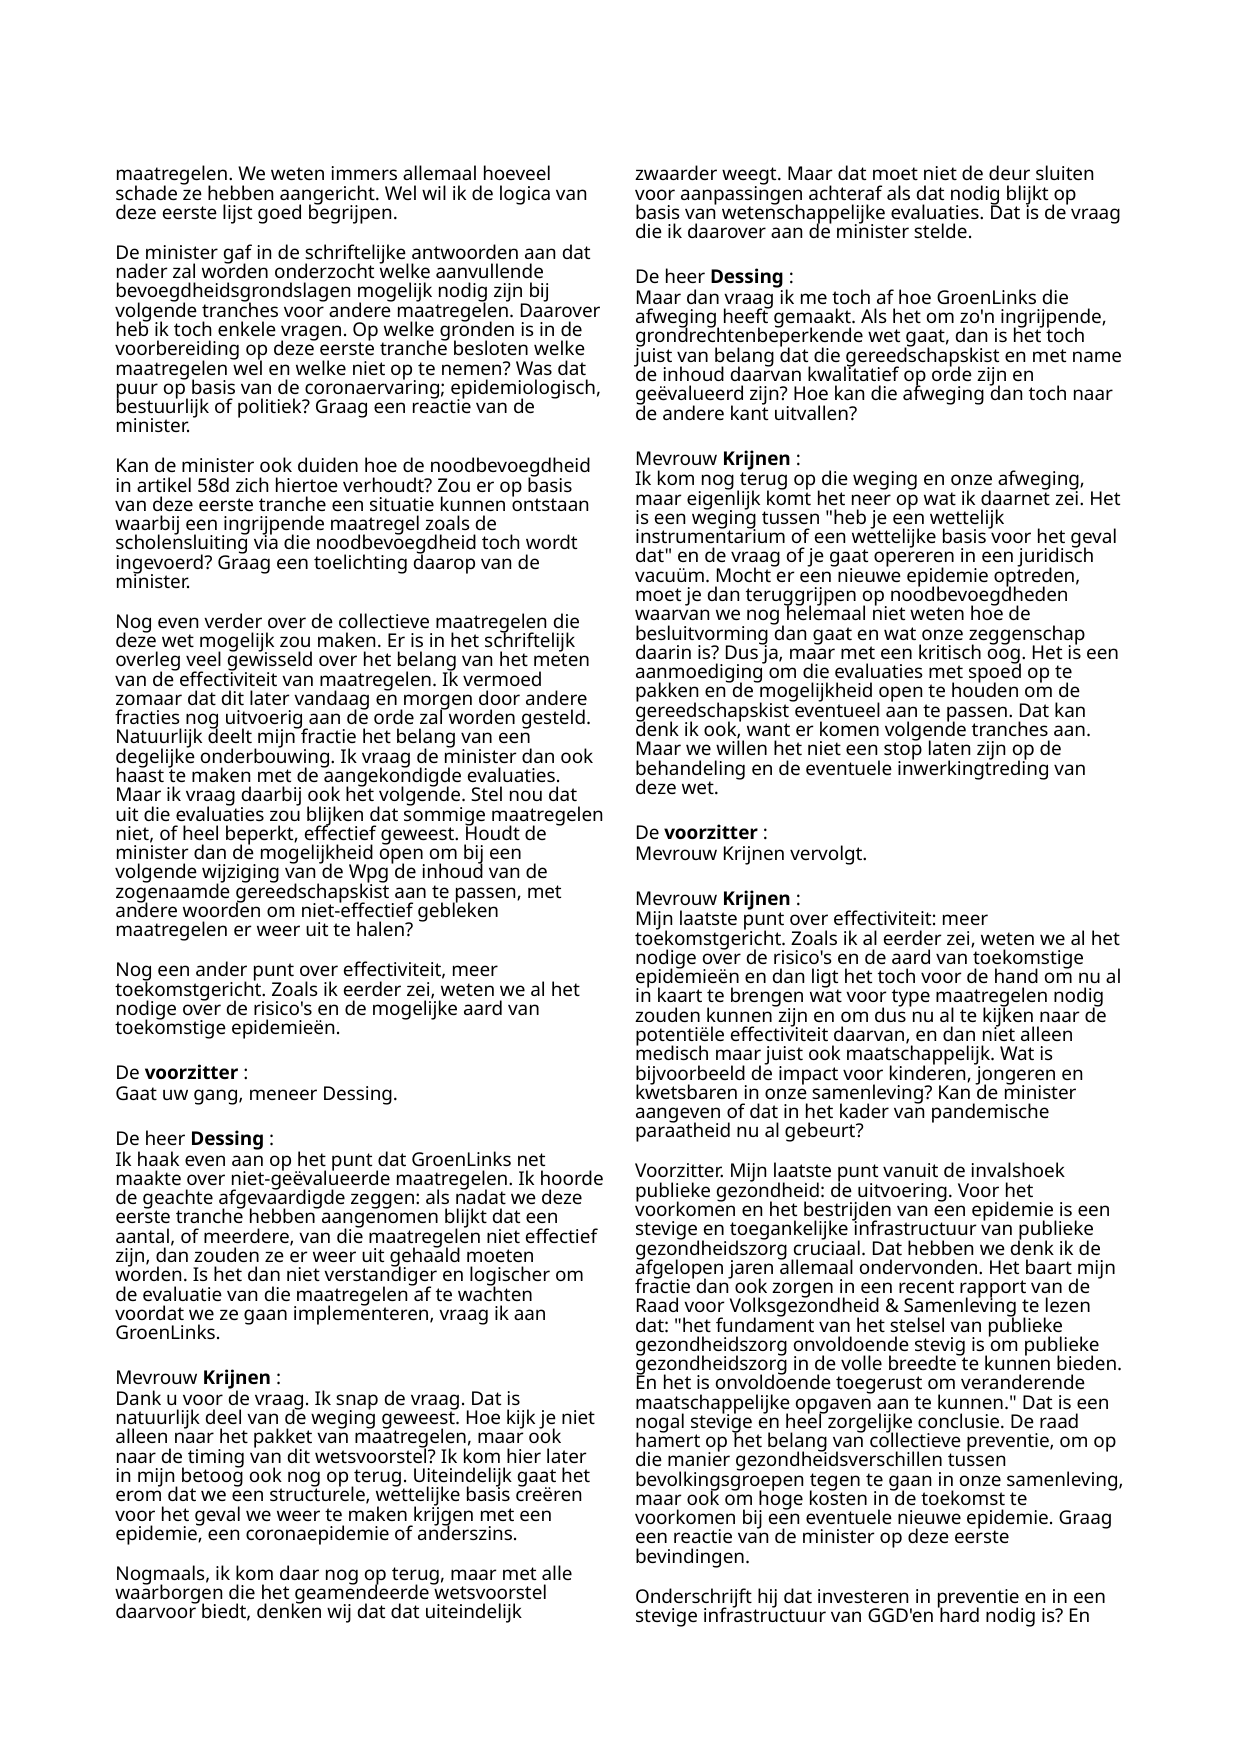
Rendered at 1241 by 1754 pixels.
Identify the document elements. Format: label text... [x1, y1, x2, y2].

text Nogmaals, ik kom daar nog op terug, maar met alle waarborgen die het geamendeerde wetsvoorstel daarvoor biedt, denken wij dat dat uiteindelijk [115, 1565, 605, 1623]
text De voorzitter : [635, 819, 1125, 844]
text Nog een ander punt over effectiviteit, meer toekomstgericht. Zoals ik eerder zei, weten we al het nodige over de risico's en de mogelijke aard van toekomstige epidemieën. [115, 961, 605, 1038]
text Mevrouw Krijnen : [635, 445, 1125, 470]
text Onderschrijft hij dat investeren in preventie en in een stevige infrastructuur van GGD'en hard nodig is? En [635, 1588, 1125, 1626]
text Voorzitter. Mijn laatste punt vanuit de invalshoek publieke gezondheid: de uitvoering. Voor het voorkomen en het bestrijden van een epidemie is een stevige en toegankelijke infrastructuur van publieke gezondheidszorg cruciaal. Dat hebben we denk ik de afgelopen jaren allemaal ondervonden. Het baart mijn fractie dan ook zorgen in een recent rapport van de Raad voor Volksgezondheid & Samenleving te lezen dat: "het fundament van het stelsel van publieke gezondheidszorg onvoldoende stevig is om publieke gezondheidszorg in de volle breedte te kunnen bieden. En het is onvoldoende toegerust om veranderende maatschappelijke opgaven aan te kunnen." Dat is een nogal stevige en heel zorgelijke conclusie. De raad hamert op het belang van collectieve preventie, om op die manier gezondheidsverschillen tussen bevolkingsgroepen tegen te gaan in onze samenleving, maar ook om hoge kosten in de toekomst te voorkomen bij een eventuele nieuwe epidemie. Graag een reactie van de minister op deze eerste bevindingen. [635, 1162, 1125, 1567]
text De minister gaf in de schriftelijke antwoorden aan dat nader zal worden onderzocht welke aanvullende bevoegdheidsgrondslagen mogelijk nodig zijn bij volgende tranches voor andere maatregelen. Daarover heb ik toch enkele vragen. Op welke gronden is in de voorbereiding op deze eerste tranche besloten welke maatregelen wel en welke niet op te nemen? Was dat puur op basis van de coronaervaring; epidemiologisch, bestuurlijk of politiek? Graag een reactie van de minister. [115, 244, 605, 437]
text Ik haak even aan op het punt dat GroenLinks net maakte over niet-geëvalueerde maatregelen. Ik hoorde de geachte afgevaardigde zeggen: als nadat we deze eerste tranche hebben aangenomen blijkt dat een aantal, of meerdere, van die maatregelen niet effectief zijn, dan zouden ze er weer uit gehaald moeten worden. Is het dan niet verstandiger en logischer om de evaluatie van die maatregelen af te wachten voordat we ze gaan implementeren, vraag ik aan GroenLinks. [115, 1151, 605, 1343]
text Mevrouw Krijnen : [115, 1364, 605, 1390]
text zwaarder weegt. Maar dat moet niet de deur sluiten voor aanpassingen achteraf als dat nodig blijkt op basis van wetenschappelijke evaluaties. Dat is de vraag die ik daarover aan de minister stelde. [635, 165, 1125, 242]
text Dank u voor de vraag. Ik snap de vraag. Dat is natuurlijk deel van de weging geweest. Hoe kijk je niet alleen naar het pakket van maatregelen, maar ook naar de timing van dit wetsvoorstel? Ik kom hier later in mijn betoog ook nog op terug. Uiteindelijk gaat het erom dat we een structurele, wettelijke basis creëren voor het geval we weer te maken krijgen met een epidemie, een coronaepidemie of anderszins. [115, 1390, 605, 1544]
text maatregelen. We weten immers allemaal hoeveel schade ze hebben aangericht. Wel wil ik de logica van deze eerste lijst goed begrijpen. [115, 165, 605, 223]
text Nog even verder over de collectieve maatregelen die deze wet mogelijk zou maken. Er is in het schriftelijk overleg veel gewisseld over het belang van het meten van de effectiviteit van maatregelen. Ik vermoed zomaar dat dit later vandaag en morgen door andere fracties nog uitvoerig aan de orde zal worden gesteld. Natuurlijk deelt mijn fractie het belang van een degelijke onderbouwing. Ik vraag de minister dan ook haast te maken met de aangekondigde evaluaties. Maar ik vraag daarbij ook het volgende. Stel nou dat uit die evaluaties zou blijken dat sommige maatregelen niet, of heel beperkt, effectief geweest. Houdt de minister dan de mogelijkheid open om bij een volgende wijziging van de Wpg de inhoud van de zogenaamde gereedschapskist aan te passen, met andere woorden om niet-effectief gebleken maatregelen er weer uit te halen? [115, 613, 605, 941]
text De heer Dessing : [635, 263, 1125, 289]
text Kan de minister ook duiden hoe de noodbevoegdheid in artikel 58d zich hiertoe verhoudt? Zou er op basis van deze eerste tranche een situatie kunnen ontstaan waarbij een ingrijpende maatregel zoals de scholensluiting via die noodbevoegdheid toch wordt ingevoerd? Graag een toelichting daarop van de minister. [115, 457, 605, 592]
text Ik kom nog terug op die weging en onze afweging, maar eigenlijk komt het neer op wat ik daarnet zei. Het is een weging tussen "heb je een wettelijk instrumentarium of een wettelijke basis voor het geval dat" en de vraag of je gaat opereren in een juridisch vacuüm. Mocht er een nieuwe epidemie optreden, moet je dan teruggrijpen op noodbevoegdheden waarvan we nog helemaal niet weten hoe de besluitvorming dan gaat en wat onze zeggenschap daarin is? Dus ja, maar met een kritisch oog. Het is een aanmoediging om die evaluaties met spoed op te pakken en de mogelijkheid open te houden om de gereedschapskist eventueel aan te passen. Dat kan denk ik ook, want er komen volgende tranches aan. Maar we willen het niet een stop laten zijn op de behandeling en de eventuele inwerkingtreding van deze wet. [635, 470, 1125, 798]
text Maar dan vraag ik me toch af hoe GroenLinks die afweging heeft gemaakt. Als het om zo'n ingrijpende, grondrechtenbeperkende wet gaat, dan is het toch juist van belang dat die gereedschapskist en met name de inhoud daarvan kwalitatief op orde zijn en geëvalueerd zijn? Hoe kan die afweging dan toch naar de andere kant uitvallen? [635, 289, 1125, 424]
text Gaat uw gang, meneer Dessing. [115, 1085, 605, 1104]
text Mevrouw Krijnen : [635, 885, 1125, 910]
text Mijn laatste punt over effectiviteit: meer toekomstgericht. Zoals ik al eerder zei, weten we al het nodige over de risico's en de aard van toekomstige epidemieën en dan ligt het toch voor de hand om nu al in kaart te brengen wat voor type maatregelen nodig zouden kunnen zijn en om dus nu al te kijken naar de potentiële effectiviteit daarvan, en dan niet alleen medisch maar juist ook maatschappelijk. Wat is bijvoorbeeld de impact voor kinderen, jongeren en kwetsbaren in onze samenleving? Kan de minister aangeven of dat in het kader van pandemische paraatheid nu al gebeurt? [635, 910, 1125, 1142]
text Mevrouw Krijnen vervolgt. [635, 844, 1125, 864]
text De voorzitter : [115, 1059, 605, 1085]
text De heer Dessing : [115, 1125, 605, 1151]
